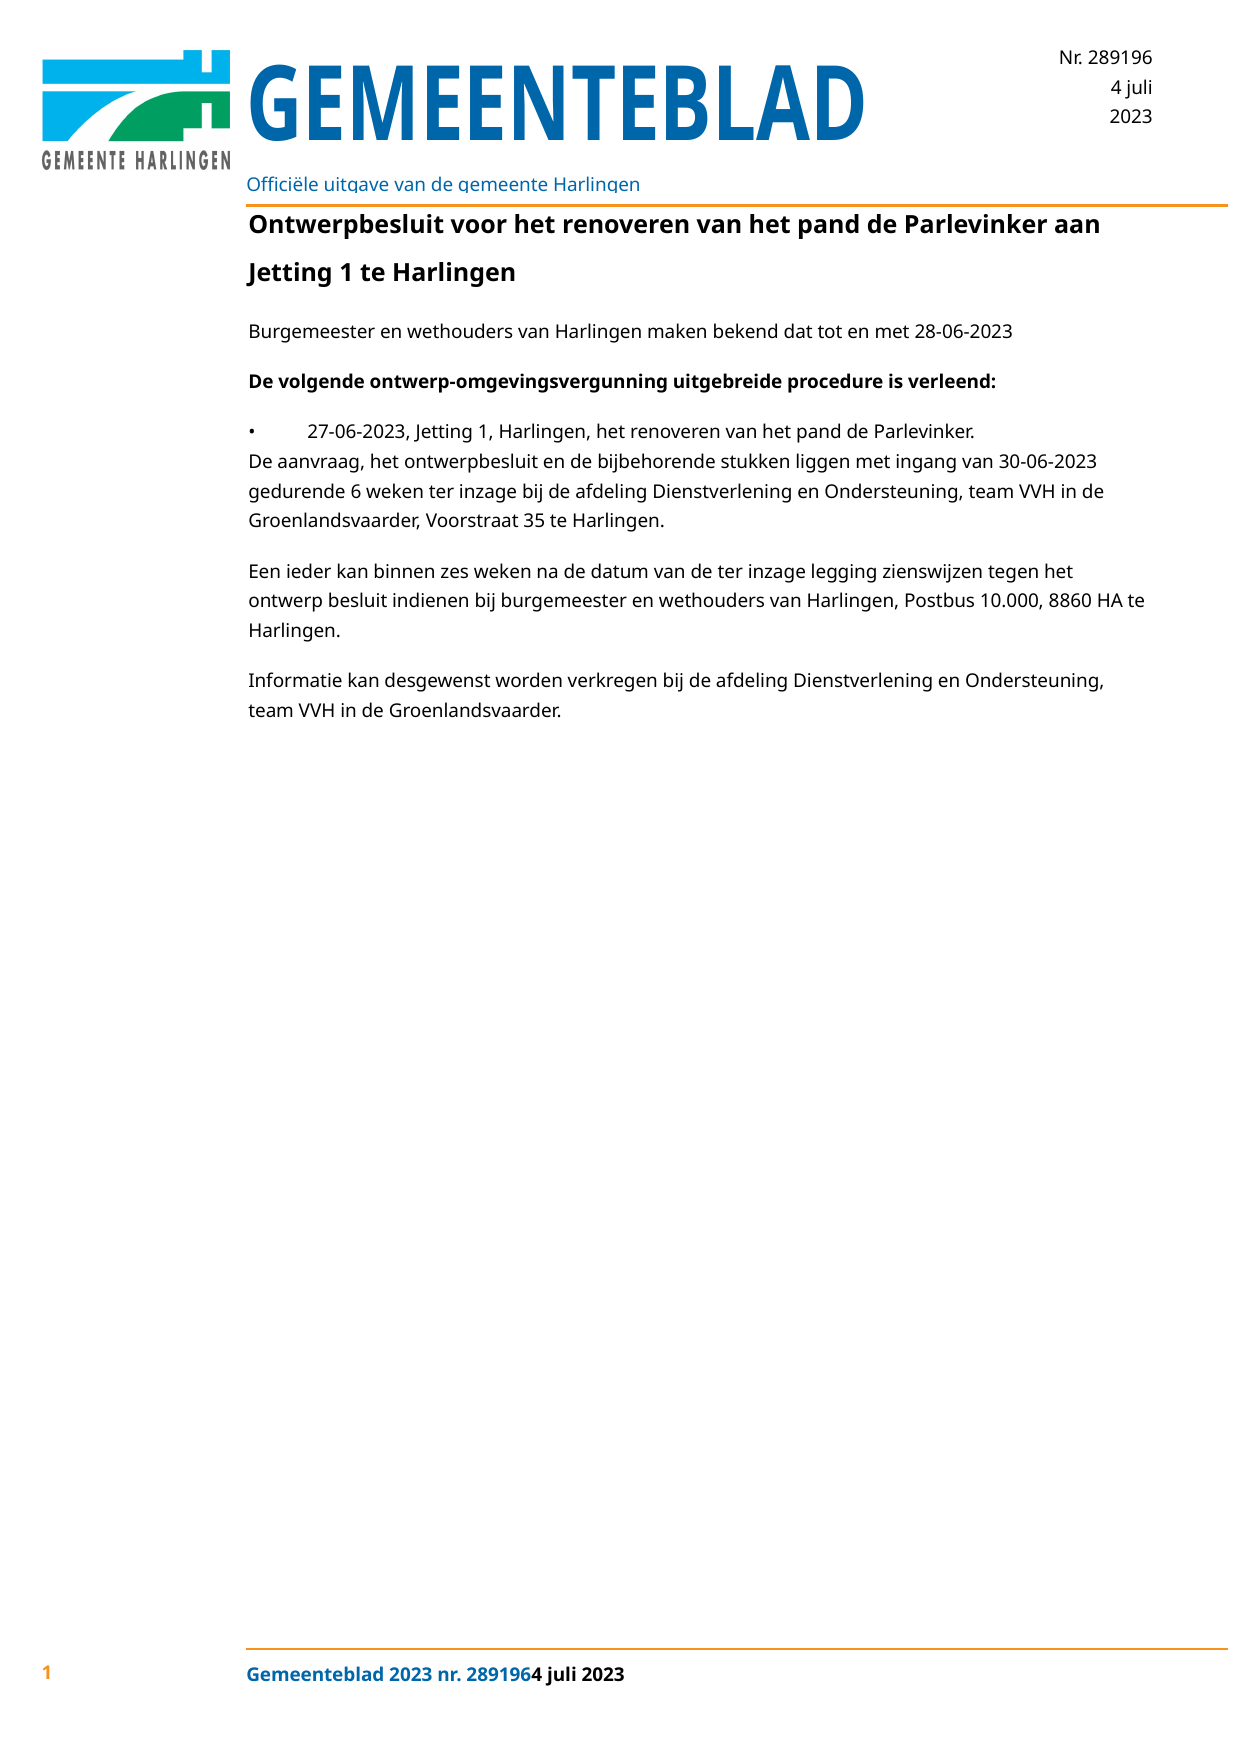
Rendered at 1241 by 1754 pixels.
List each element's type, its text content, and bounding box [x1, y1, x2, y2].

text Burgemeester en wethouders van Harlingen maken bekend dat tot en met 28-06-2023 [248, 318, 1152, 344]
text De volgende ontwerp-omgevingsvergunning uitgebreide procedure is verleend: [248, 368, 1152, 394]
text Informatie kan desgewenst worden verkregen bij de afdeling Dienstverlening en Ondersteuning, team VVH in de Groenlandsvaarder. [248, 667, 1152, 723]
text De aanvraag, het ontwerpbesluit en de bijbehorende stukken liggen met ingang van 30-06-2023 gedurende 6 weken ter inzage bij de afdeling Dienstverlening en Ondersteuning, team VVH in de Groenlandsvaarder, Voorstraat 35 te Harlingen. [248, 448, 1152, 533]
text Een ieder kan binnen zes weken na de datum van de ter inzage legging zienswijzen tegen het ontwerp besluit indienen bij burgemeester en wethouders van Harlingen, Postbus 10.000, 8860 HA te Harlingen. [248, 558, 1152, 643]
text Ontwerpbesluit voor het renoveren van het pand de Parlevinker aan Jetting 1 te Harlingen [248, 207, 1152, 288]
picture [41, 47, 231, 172]
list 27-06-2023, Jetting 1, Harlingen, het renoveren van het pand de Parlevinker. [248, 419, 1152, 444]
